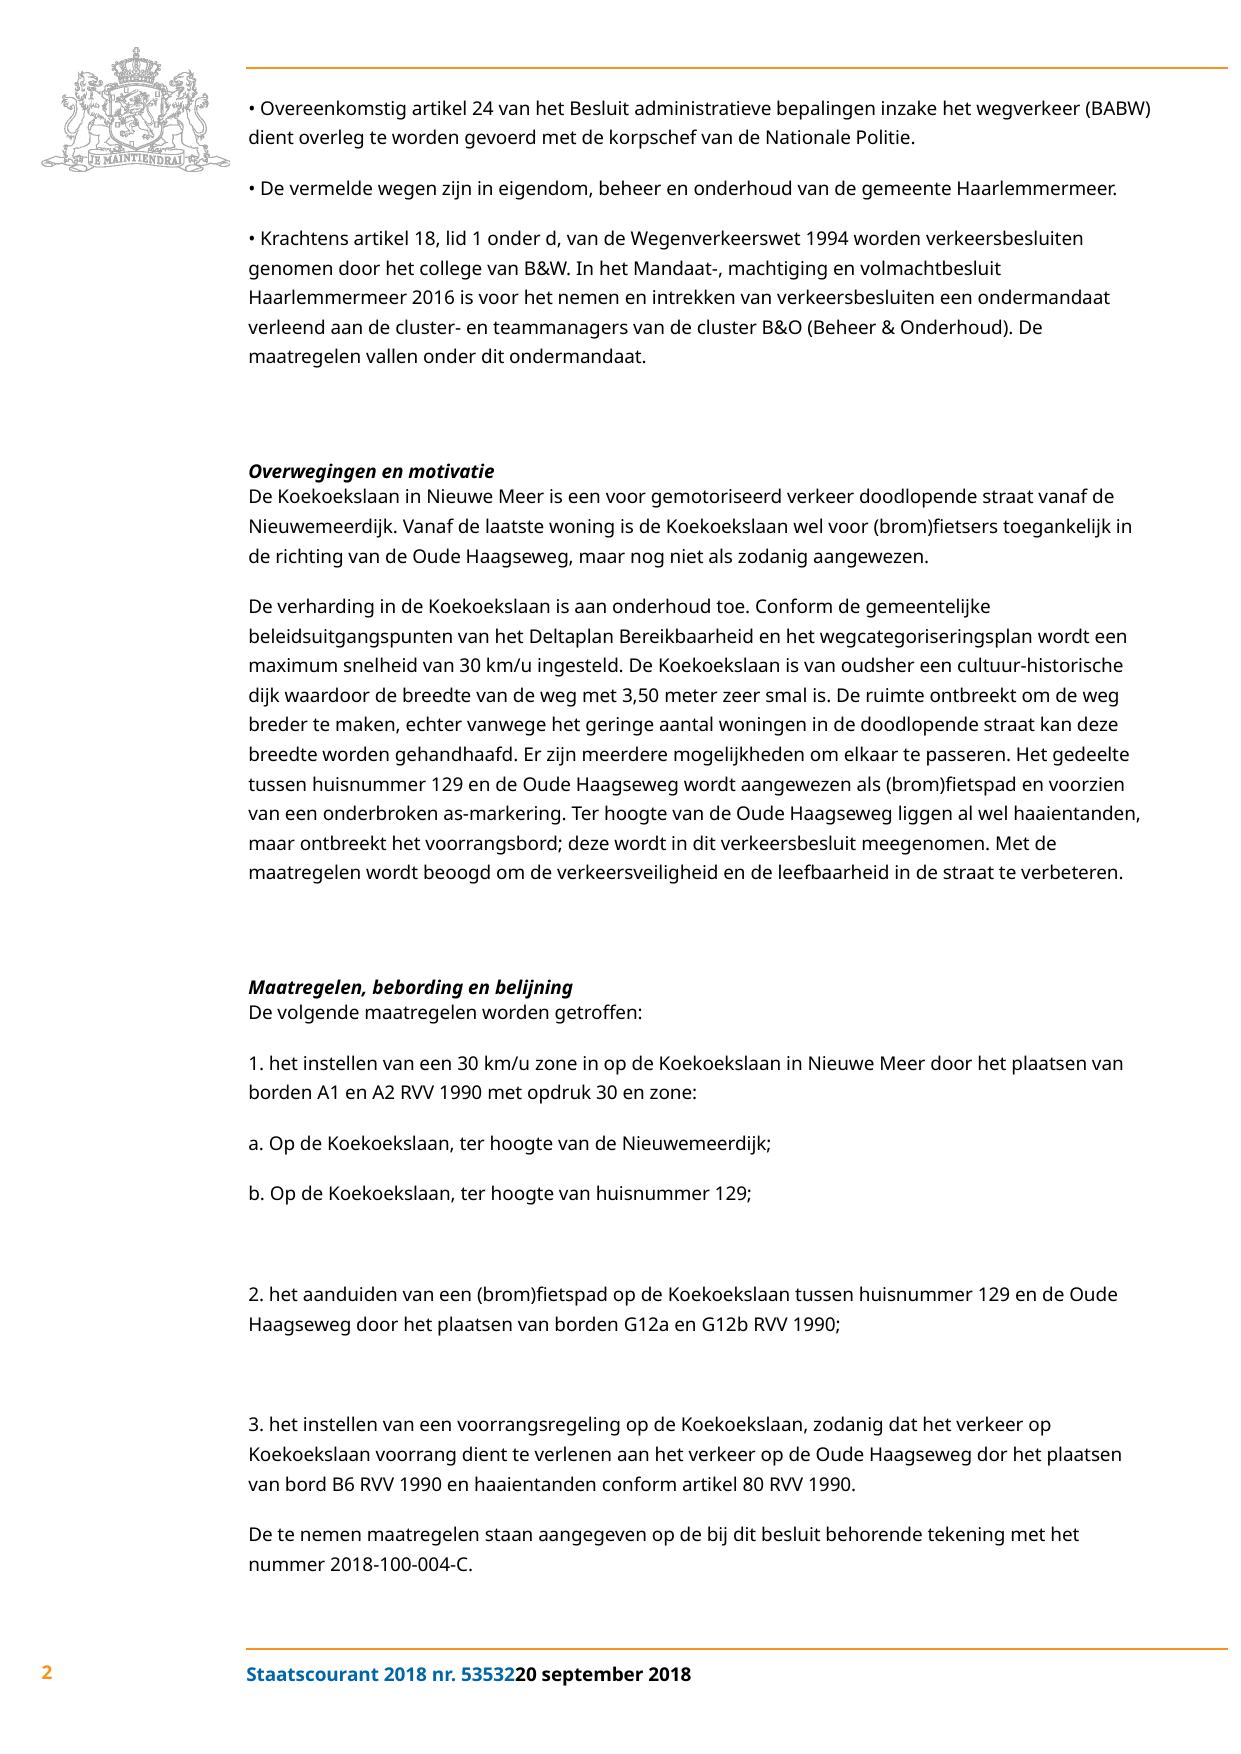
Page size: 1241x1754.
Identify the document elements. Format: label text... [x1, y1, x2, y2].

picture [41, 47, 231, 172]
text De volgende maatregelen worden getroffen: [248, 999, 1152, 1025]
text a. Op de Koekoekslaan, ter hoogte van de Nieuwemeerdijk; [248, 1130, 1152, 1156]
text De te nemen maatregelen staan aangegeven op de bij dit besluit behorende tekening met het nummer 2018-100-004-C. [248, 1521, 1152, 1577]
text 1. het instellen van een 30 km/u zone in op de Koekoekslaan in Nieuwe Meer door het plaatsen van borden A1 en A2 RVV 1990 met opdruk 30 en zone: [248, 1050, 1152, 1105]
text De Koekoekslaan in Nieuwe Meer is een voor gemotoriseerd verkeer doodlopende straat vanaf de Nieuwemeerdijk. Vanaf de laatste woning is de Koekoekslaan wel voor (brom)fietsers toegankelijk in de richting van de Oude Haagseweg, maar nog niet als zodanig aangewezen. [248, 484, 1152, 568]
text De verharding in de Koekoekslaan is aan onderhoud toe. Conform de gemeentelijke beleidsuitgangspunten van het Deltaplan Bereikbaarheid en het wegcategoriseringsplan wordt een maximum snelheid van 30 km/u ingesteld. De Koekoekslaan is van oudsher een cultuur-historische dijk waardoor de breedte van de weg met 3,50 meter zeer smal is. De ruimte ontbreekt om de weg breder te maken, echter vanwege het geringe aantal woningen in de doodlopende straat kan deze breedte worden gehandhaafd. Er zijn meerdere mogelijkheden om elkaar te passeren. Het gedeelte tussen huisnummer 129 en de Oude Haagseweg wordt aangewezen als (brom)fietspad en voorzien van een onderbroken as-markering. Ter hoogte van de Oude Haagseweg liggen al wel haaientanden, maar ontbreekt het voorrangsbord; deze wordt in dit verkeersbesluit meegenomen. Met de maatregelen wordt beoogd om de verkeersveiligheid en de leefbaarheid in de straat te verbeteren. [248, 593, 1152, 885]
text Overwegingen en motivatie [248, 458, 1152, 484]
text b. Op de Koekoekslaan, ter hoogte van huisnummer 129; [248, 1180, 1152, 1206]
text • De vermelde wegen zijn in eigendom, beheer en onderhoud van de gemeente Haarlemmermeer. [248, 175, 1152, 201]
text 3. het instellen van een voorrangsregeling op de Koekoekslaan, zodanig dat het verkeer op Koekoekslaan voorrang dient te verlenen aan het verkeer op de Oude Haagseweg dor het plaatsen van bord B6 RVV 1990 en haaientanden conform artikel 80 RVV 1990. [248, 1412, 1152, 1497]
text 2. het aanduiden van een (brom)fietspad op de Koekoekslaan tussen huisnummer 129 en de Oude Haagseweg door het plaatsen van borden G12a en G12b RVV 1990; [248, 1281, 1152, 1337]
text • Krachtens artikel 18, lid 1 onder d, van de Wegenverkeerswet 1994 worden verkeersbesluiten genomen door het college van B&W. In het Mandaat-, machtiging en volmachtbesluit Haarlemmermeer 2016 is voor het nemen en intrekken van verkeersbesluiten een ondermandaat verleend aan de cluster- en teammanagers van de cluster B&O (Beheer & Onderhoud). De maatregelen vallen onder dit ondermandaat. [248, 225, 1152, 369]
text • Overeenkomstig artikel 24 van het Besluit administratieve bepalingen inzake het wegverkeer (BABW) dient overleg te worden gevoerd met de korpschef van de Nationale Politie. [248, 95, 1152, 150]
text Maatregelen, bebording en belijning [248, 974, 1152, 999]
